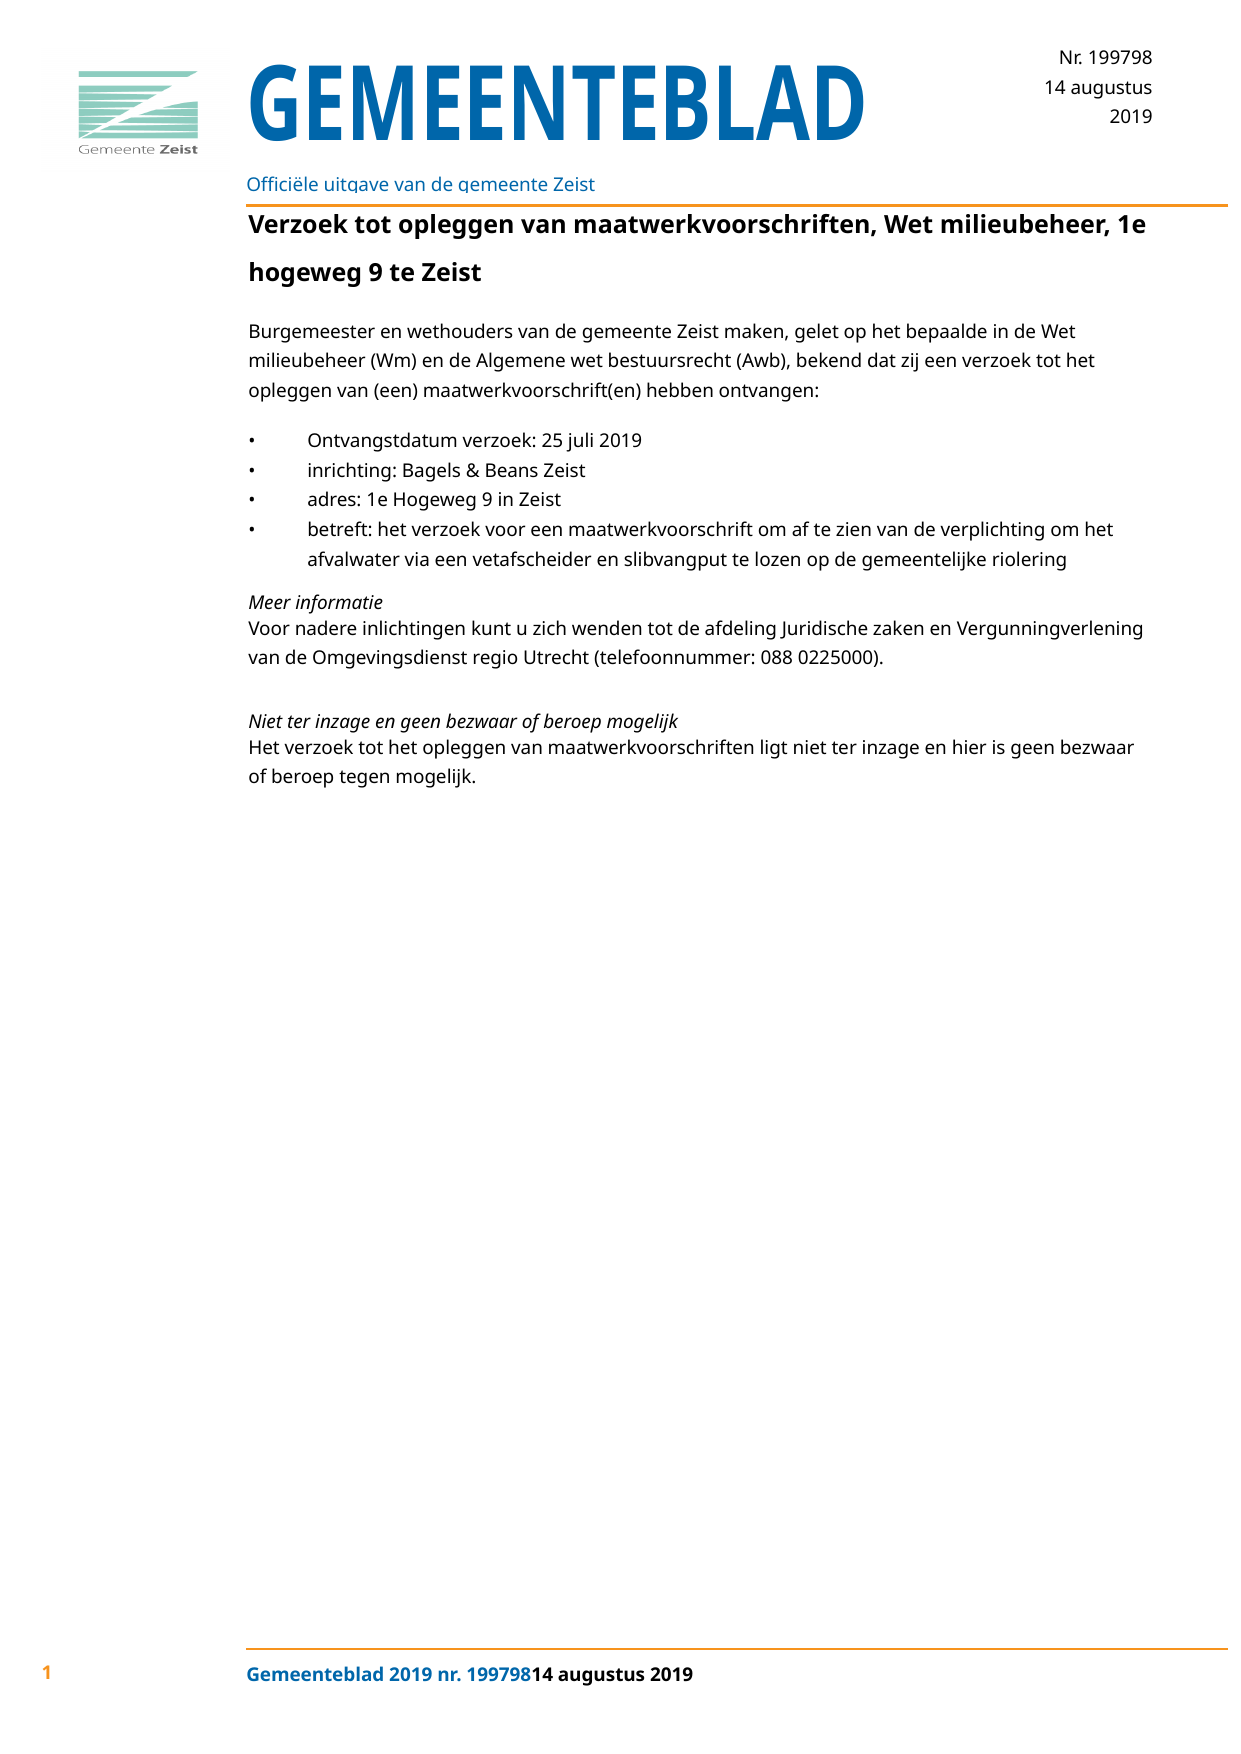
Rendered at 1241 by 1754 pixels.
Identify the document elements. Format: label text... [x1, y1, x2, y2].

picture [41, 47, 231, 172]
text Burgemeester en wethouders van de gemeente Zeist maken, gelet op het bepaalde in de Wet milieubeheer (Wm) en de Algemene wet bestuursrecht (Awb), bekend dat zij een verzoek tot het opleggen van (een) maatwerkvoorschrift(en) hebben ontvangen: [248, 318, 1152, 403]
text Het verzoek tot het opleggen van maatwerkvoorschriften ligt niet ter inzage en hier is geen bezwaar of beroep tegen mogelijk. [248, 734, 1152, 789]
text Verzoek tot opleggen van maatwerkvoorschriften, Wet milieubeheer, 1e hogeweg 9 te Zeist [248, 207, 1152, 288]
list Ontvangstdatum verzoek: 25 juli 2019 [248, 427, 1152, 453]
list inrichting: Bagels & Beans Zeist [248, 457, 1152, 483]
list adres: 1e Hogeweg 9 in Zeist [248, 487, 1152, 512]
text Meer informatie [248, 589, 1152, 615]
list betreft: het verzoek voor een maatwerkvoorschrift om af te zien van de verplichting om het afvalwater via een vetafscheider en slibvangput te lozen op de gemeentelijke riolering [248, 516, 1152, 572]
text Niet ter inzage en geen bezwaar of beroep mogelijk [248, 708, 1152, 734]
text Voor nadere inlichtingen kunt u zich wenden tot de afdeling Juridische zaken en Vergunningverlening van de Omgevingsdienst regio Utrecht (telefoonnummer: 088 0225000). [248, 615, 1152, 670]
